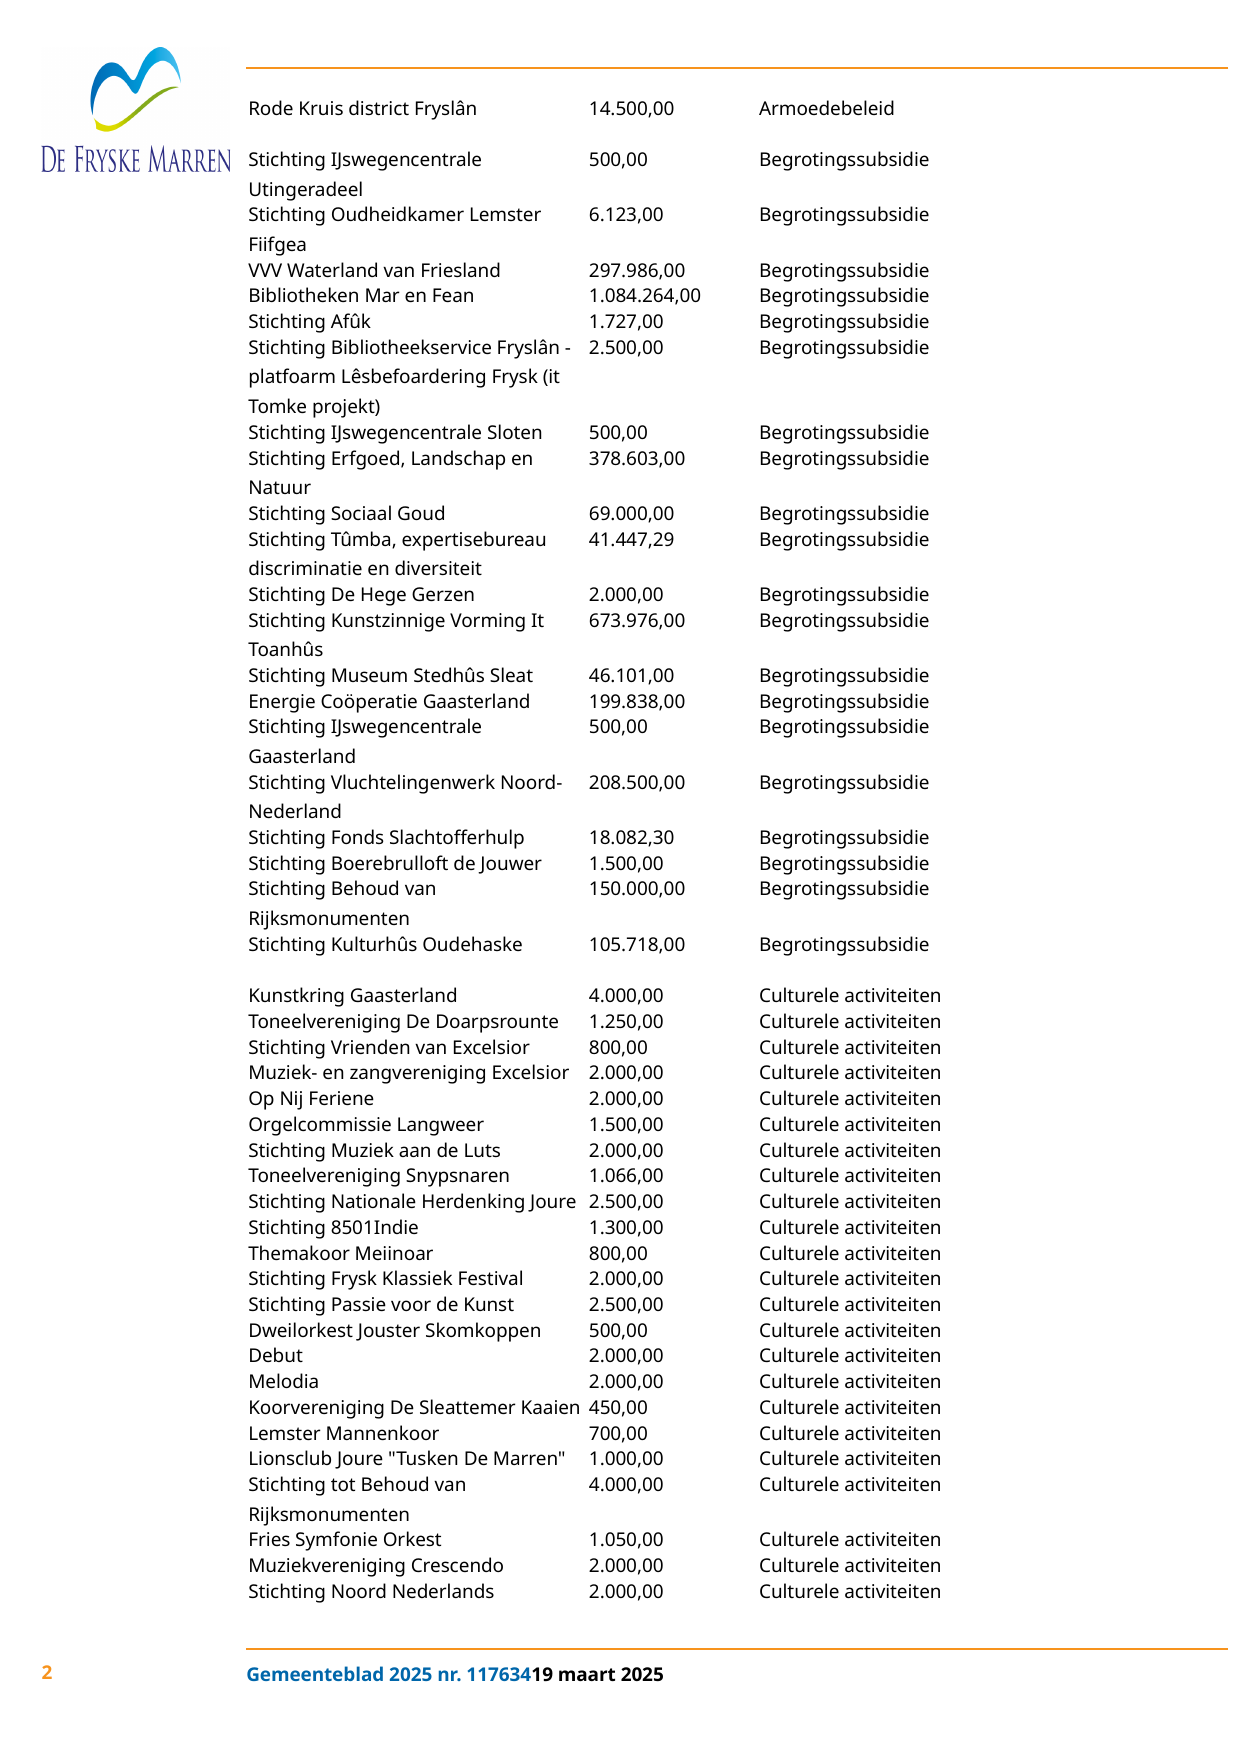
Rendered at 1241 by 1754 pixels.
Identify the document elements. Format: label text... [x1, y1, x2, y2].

table_cell Begrotingssubsidie [759, 500, 1152, 526]
table_cell Stichting Kunstzinnige Vorming It Toanhûs [248, 607, 589, 662]
table_cell Begrotingssubsidie [759, 526, 1152, 581]
table_cell Culturele activiteiten [759, 1137, 1152, 1162]
table_cell Culturele activiteiten [759, 1343, 1152, 1368]
table_cell Op Nij Feriene [248, 1085, 589, 1111]
table_cell Culturele activiteiten [759, 1446, 1152, 1471]
table_cell Culturele activiteiten [759, 1060, 1152, 1085]
table_cell Culturele activiteiten [759, 1188, 1152, 1214]
table_cell 378.603,00 [589, 445, 759, 500]
table_cell Begrotingssubsidie [759, 714, 1152, 769]
table_cell Stichting Boerebrulloft de Jouwer [248, 850, 589, 876]
table_cell Culturele activiteiten [759, 1034, 1152, 1059]
table_cell Stichting Erfgoed, Landschap en Natuur [248, 445, 589, 500]
table_cell 800,00 [589, 1034, 759, 1059]
table_cell Stichting tot Behoud van Rijksmonumenten [248, 1471, 589, 1527]
table_cell 2.000,00 [589, 1368, 759, 1394]
table_cell Culturele activiteiten [759, 983, 1152, 1008]
table_cell Stichting Tûmba, expertisebureau discriminatie en diversiteit [248, 526, 589, 581]
table_cell Culturele activiteiten [759, 1527, 1152, 1552]
table_cell Stichting De Hege Gerzen [248, 581, 589, 607]
table_cell Stichting Muziek aan de Luts [248, 1137, 589, 1162]
table_cell Culturele activiteiten [759, 1552, 1152, 1578]
table_cell 14.500,00 [589, 95, 759, 121]
table_cell Culturele activiteiten [759, 1368, 1152, 1394]
table_cell Armoedebeleid [759, 95, 1152, 121]
table_cell [418, 957, 929, 982]
picture [41, 47, 231, 172]
table_cell 150.000,00 [589, 876, 759, 931]
table_cell Dweilorkest Jouster Skomkoppen [248, 1317, 589, 1343]
table_cell 500,00 [589, 1317, 759, 1343]
table_cell 1.300,00 [589, 1214, 759, 1240]
table_cell 1.500,00 [589, 1111, 759, 1137]
table_cell Themakoor Meiinoar [248, 1240, 589, 1265]
table_cell VVV Waterland van Friesland [248, 257, 589, 283]
table_cell Culturele activiteiten [759, 1163, 1152, 1188]
table_cell 2.000,00 [589, 1265, 759, 1291]
table_cell 297.986,00 [589, 257, 759, 283]
table_cell Culturele activiteiten [759, 1420, 1152, 1446]
table_cell Stichting 8501Indie [248, 1214, 589, 1240]
table_cell Stichting Passie voor de Kunst [248, 1291, 589, 1317]
table_cell Stichting Sociaal Goud [248, 500, 589, 526]
table_cell Stichting Behoud van Rijksmonumenten [248, 876, 589, 931]
table_cell Muziekvereniging Crescendo [248, 1552, 589, 1578]
table_cell 500,00 [589, 146, 759, 202]
table_cell Begrotingssubsidie [759, 202, 1152, 257]
table_cell Stichting Vluchtelingenwerk Noord-Nederland [248, 769, 589, 824]
table_cell 4.000,00 [589, 983, 759, 1008]
table_cell Koorvereniging De Sleattemer Kaaien [248, 1394, 589, 1420]
table_cell 1.250,00 [589, 1008, 759, 1034]
table_cell Debut [248, 1343, 589, 1368]
table_cell Culturele activiteiten [759, 1578, 1152, 1604]
table_cell 1.084.264,00 [589, 283, 759, 308]
table_cell Begrotingssubsidie [759, 445, 1152, 500]
table_cell [418, 121, 929, 146]
table_cell 2.000,00 [589, 1552, 759, 1578]
table_cell Stichting Bibliotheekservice Fryslân - platfoarm Lêsbefoardering Frysk (it Tomke projekt) [248, 334, 589, 419]
table_cell 208.500,00 [589, 769, 759, 824]
table_cell Begrotingssubsidie [759, 257, 1152, 283]
table_cell 800,00 [589, 1240, 759, 1265]
table_cell 2.000,00 [589, 1343, 759, 1368]
table_cell Culturele activiteiten [759, 1471, 1152, 1527]
table_cell 1.066,00 [589, 1163, 759, 1188]
table_cell Begrotingssubsidie [759, 334, 1152, 419]
table_cell Begrotingssubsidie [759, 607, 1152, 662]
table_cell Stichting Kulturhûs Oudehaske [248, 931, 589, 957]
table_cell 500,00 [589, 419, 759, 445]
table_cell Culturele activiteiten [759, 1008, 1152, 1034]
table_cell Toneelvereniging De Doarpsrounte [248, 1008, 589, 1034]
table_cell Lionsclub Joure "Tusken De Marren" [248, 1446, 589, 1471]
table_cell 46.101,00 [589, 662, 759, 688]
table_cell Stichting IJswegencentrale Gaasterland [248, 714, 589, 769]
table_cell Culturele activiteiten [759, 1111, 1152, 1137]
table_cell Culturele activiteiten [759, 1240, 1152, 1265]
table_cell [248, 121, 418, 146]
table_cell Stichting Oudheidkamer Lemster Fiifgea [248, 202, 589, 257]
table_cell Fries Symfonie Orkest [248, 1527, 589, 1552]
table_cell Begrotingssubsidie [759, 283, 1152, 308]
table_cell 2.000,00 [589, 1085, 759, 1111]
table_cell Stichting Vrienden van Excelsior [248, 1034, 589, 1059]
table_cell 1.000,00 [589, 1446, 759, 1471]
table_cell Begrotingssubsidie [759, 824, 1152, 850]
table_cell Orgelcommissie Langweer [248, 1111, 589, 1137]
table_cell Begrotingssubsidie [759, 769, 1152, 824]
table_cell 1.727,00 [589, 308, 759, 334]
table_cell Stichting Afûk [248, 308, 589, 334]
table_cell Begrotingssubsidie [759, 662, 1152, 688]
table_cell 1.500,00 [589, 850, 759, 876]
table_cell Melodia [248, 1368, 589, 1394]
table_cell Begrotingssubsidie [759, 581, 1152, 607]
table_cell 41.447,29 [589, 526, 759, 581]
table_cell 2.000,00 [589, 1137, 759, 1162]
table_cell 199.838,00 [589, 688, 759, 713]
table_cell Culturele activiteiten [759, 1085, 1152, 1111]
table_cell 673.976,00 [589, 607, 759, 662]
table_cell Lemster Mannenkoor [248, 1420, 589, 1446]
table_cell 105.718,00 [589, 931, 759, 957]
table_cell Begrotingssubsidie [759, 688, 1152, 713]
table_cell 700,00 [589, 1420, 759, 1446]
table_cell Begrotingssubsidie [759, 850, 1152, 876]
table_cell Culturele activiteiten [759, 1214, 1152, 1240]
table_cell 4.000,00 [589, 1471, 759, 1527]
table_cell 18.082,30 [589, 824, 759, 850]
table_cell 2.500,00 [589, 1291, 759, 1317]
table_cell Kunstkring Gaasterland [248, 983, 589, 1008]
table_cell Stichting IJswegencentrale Utingeradeel [248, 146, 589, 202]
table_cell 2.500,00 [589, 334, 759, 419]
table_cell Begrotingssubsidie [759, 876, 1152, 931]
table_cell 450,00 [589, 1394, 759, 1420]
table_cell Culturele activiteiten [759, 1317, 1152, 1343]
table_cell Stichting IJswegencentrale Sloten [248, 419, 589, 445]
table_cell 69.000,00 [589, 500, 759, 526]
table_cell Begrotingssubsidie [759, 931, 1152, 957]
table_cell Begrotingssubsidie [759, 146, 1152, 202]
table_cell Energie Coöperatie Gaasterland [248, 688, 589, 713]
table_cell Stichting Museum Stedhûs Sleat [248, 662, 589, 688]
table_cell Bibliotheken Mar en Fean [248, 283, 589, 308]
table_cell Stichting Frysk Klassiek Festival [248, 1265, 589, 1291]
table_cell 2.000,00 [589, 1578, 759, 1604]
table_cell Rode Kruis district Fryslân [248, 95, 589, 121]
table_cell Stichting Noord Nederlands [248, 1578, 589, 1604]
table_cell Culturele activiteiten [759, 1394, 1152, 1420]
table_cell Stichting Fonds Slachtofferhulp [248, 824, 589, 850]
table_cell 2.000,00 [589, 1060, 759, 1085]
table_cell 2.500,00 [589, 1188, 759, 1214]
table_cell 500,00 [589, 714, 759, 769]
table_cell 2.000,00 [589, 581, 759, 607]
table_cell Culturele activiteiten [759, 1265, 1152, 1291]
table_cell Culturele activiteiten [759, 1291, 1152, 1317]
table_cell Begrotingssubsidie [759, 308, 1152, 334]
table_cell Muziek- en zangvereniging Excelsior [248, 1060, 589, 1085]
table_cell Begrotingssubsidie [759, 419, 1152, 445]
table_cell [248, 957, 418, 982]
table_cell 1.050,00 [589, 1527, 759, 1552]
table_cell 6.123,00 [589, 202, 759, 257]
table_cell Toneelvereniging Snypsnaren [248, 1163, 589, 1188]
table_cell Stichting Nationale Herdenking Joure [248, 1188, 589, 1214]
